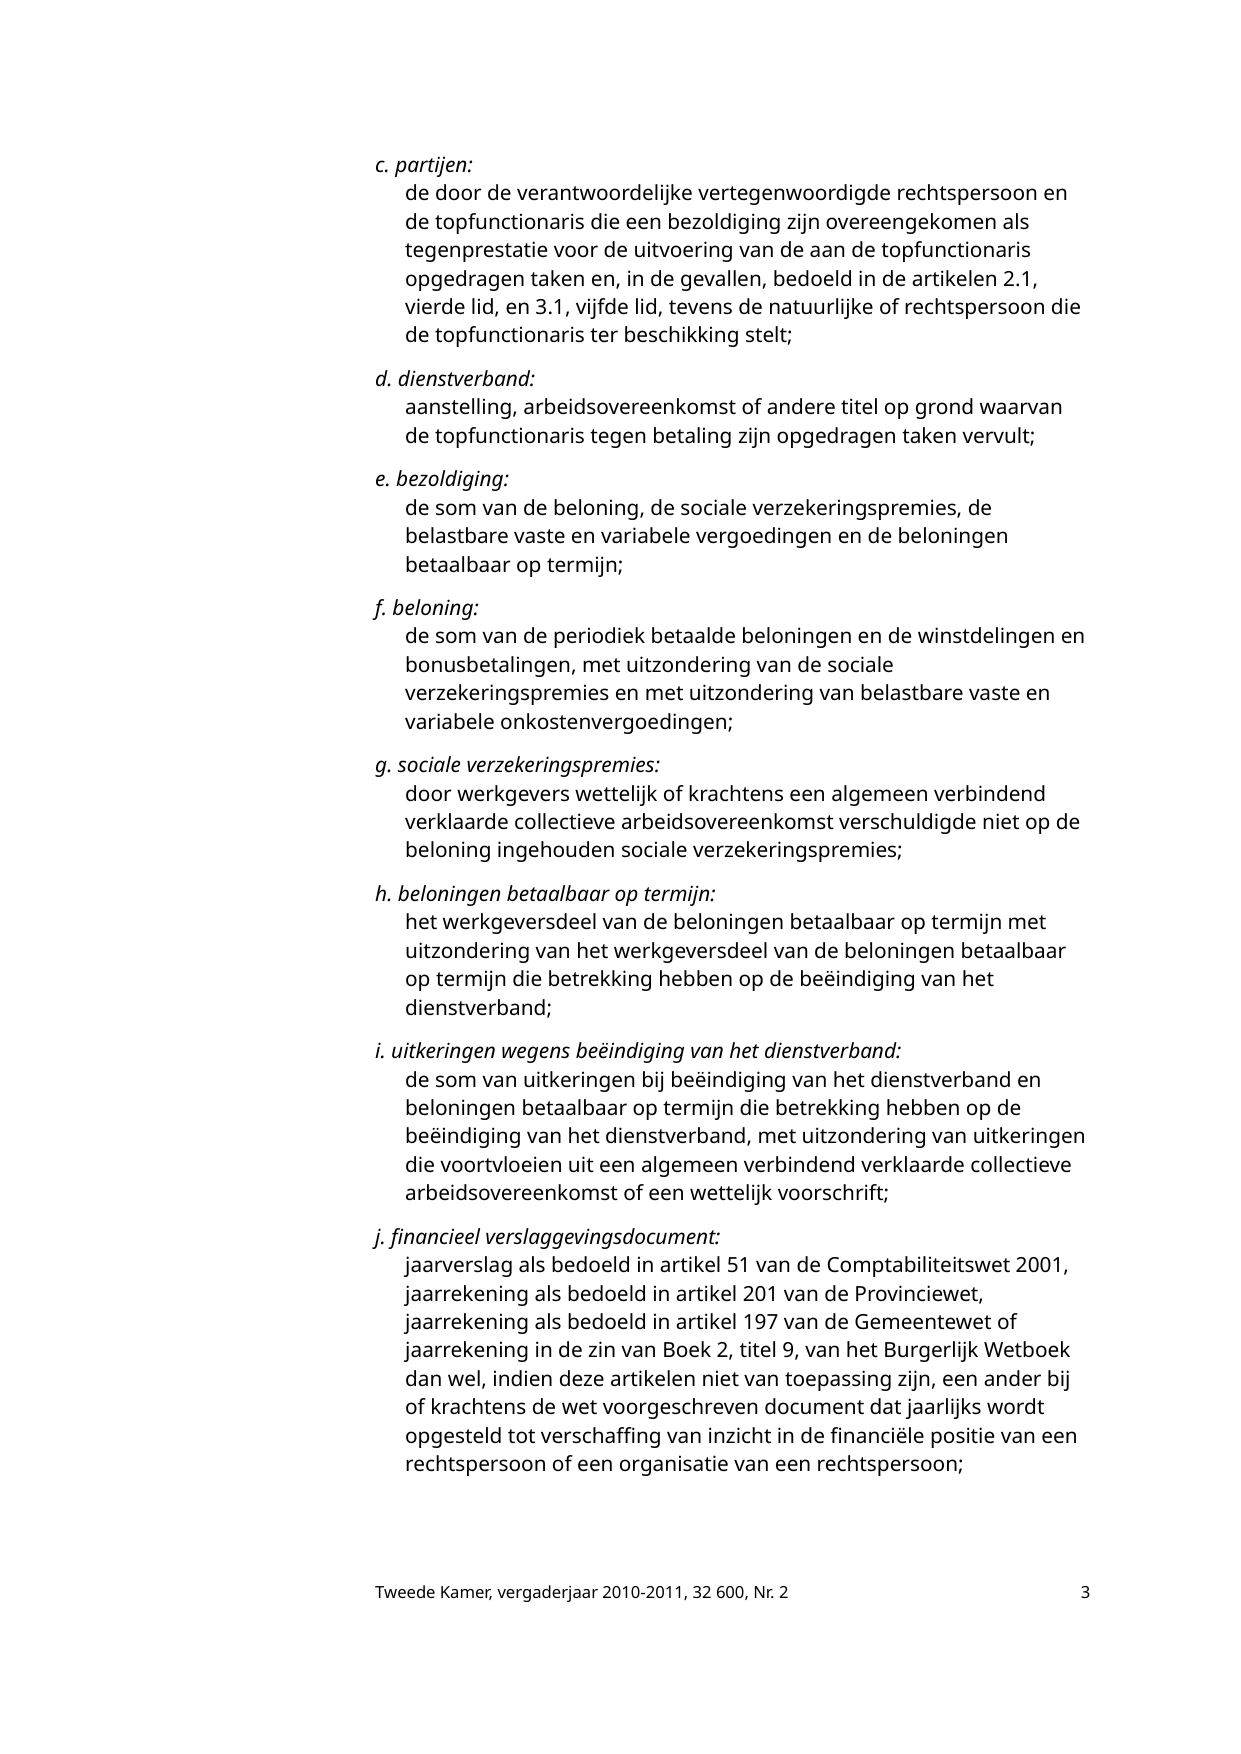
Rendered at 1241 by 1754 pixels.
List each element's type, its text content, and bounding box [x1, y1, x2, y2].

text e. bezoldiging: [375, 464, 1090, 493]
text g. sociale verzekeringspremies: [375, 750, 1090, 779]
text f. beloning: [375, 593, 1090, 622]
text de som van de periodiek betaalde beloningen en de winstdelingen en bonusbetalingen, met uitzondering van de sociale verzekeringspremies en met uitzondering van belastbare vaste en variabele onkostenvergoedingen; [405, 622, 1090, 735]
text h. beloningen betaalbaar op termijn: [375, 879, 1090, 907]
text i. uitkeringen wegens beëindiging van het dienstverband: [375, 1036, 1090, 1065]
text de som van uitkeringen bij beëindiging van het dienstverband en beloningen betaalbaar op termijn die betrekking hebben op de beëindiging van het dienstverband, met uitzondering van uitkeringen die voortvloeien uit een algemeen verbindend verklaarde collectieve arbeidsovereenkomst of een wettelijk voorschrift; [405, 1065, 1090, 1207]
text het werkgeversdeel van de beloningen betaalbaar op termijn met uitzondering van het werkgeversdeel van de beloningen betaalbaar op termijn die betrekking hebben op de beëindiging van het dienstverband; [405, 907, 1090, 1021]
text de door de verantwoordelijke vertegenwoordigde rechtspersoon en de topfunctionaris die een bezoldiging zijn overeengekomen als tegenprestatie voor de uitvoering van de aan de topfunctionaris opgedragen taken en, in de gevallen, bedoeld in de artikelen 2.1, vierde lid, en 3.1, vijfde lid, tevens de natuurlijke of rechtspersoon die de topfunctionaris ter beschikking stelt; [405, 178, 1090, 349]
text de som van de beloning, de sociale verzekeringspremies, de belastbare vaste en variabele vergoedingen en de beloningen betaalbaar op termijn; [405, 493, 1090, 578]
text j. financieel verslaggevingsdocument: [375, 1222, 1090, 1250]
text aanstelling, arbeidsovereenkomst of andere titel op grond waarvan de topfunctionaris tegen betaling zijn opgedragen taken vervult; [405, 392, 1090, 449]
text door werkgevers wettelijk of krachtens een algemeen verbindend verklaarde collectieve arbeidsovereenkomst verschuldigde niet op de beloning ingehouden sociale verzekeringspremies; [405, 779, 1090, 864]
text d. dienstverband: [375, 364, 1090, 392]
text jaarverslag als bedoeld in artikel 51 van de Comptabiliteitswet 2001, jaarrekening als bedoeld in artikel 201 van de Provinciewet, jaarrekening als bedoeld in artikel 197 van de Gemeentewet of jaarrekening in de zin van Boek 2, titel 9, van het Burgerlijk Wetboek dan wel, indien deze artikelen niet van toepassing zijn, een ander bij of krachtens de wet voorgeschreven document dat jaarlijks wordt opgesteld tot verschaffing van inzicht in de financiële positie van een rechtspersoon of een organisatie van een rechtspersoon; [405, 1250, 1090, 1478]
text c. partijen: [375, 150, 1090, 178]
